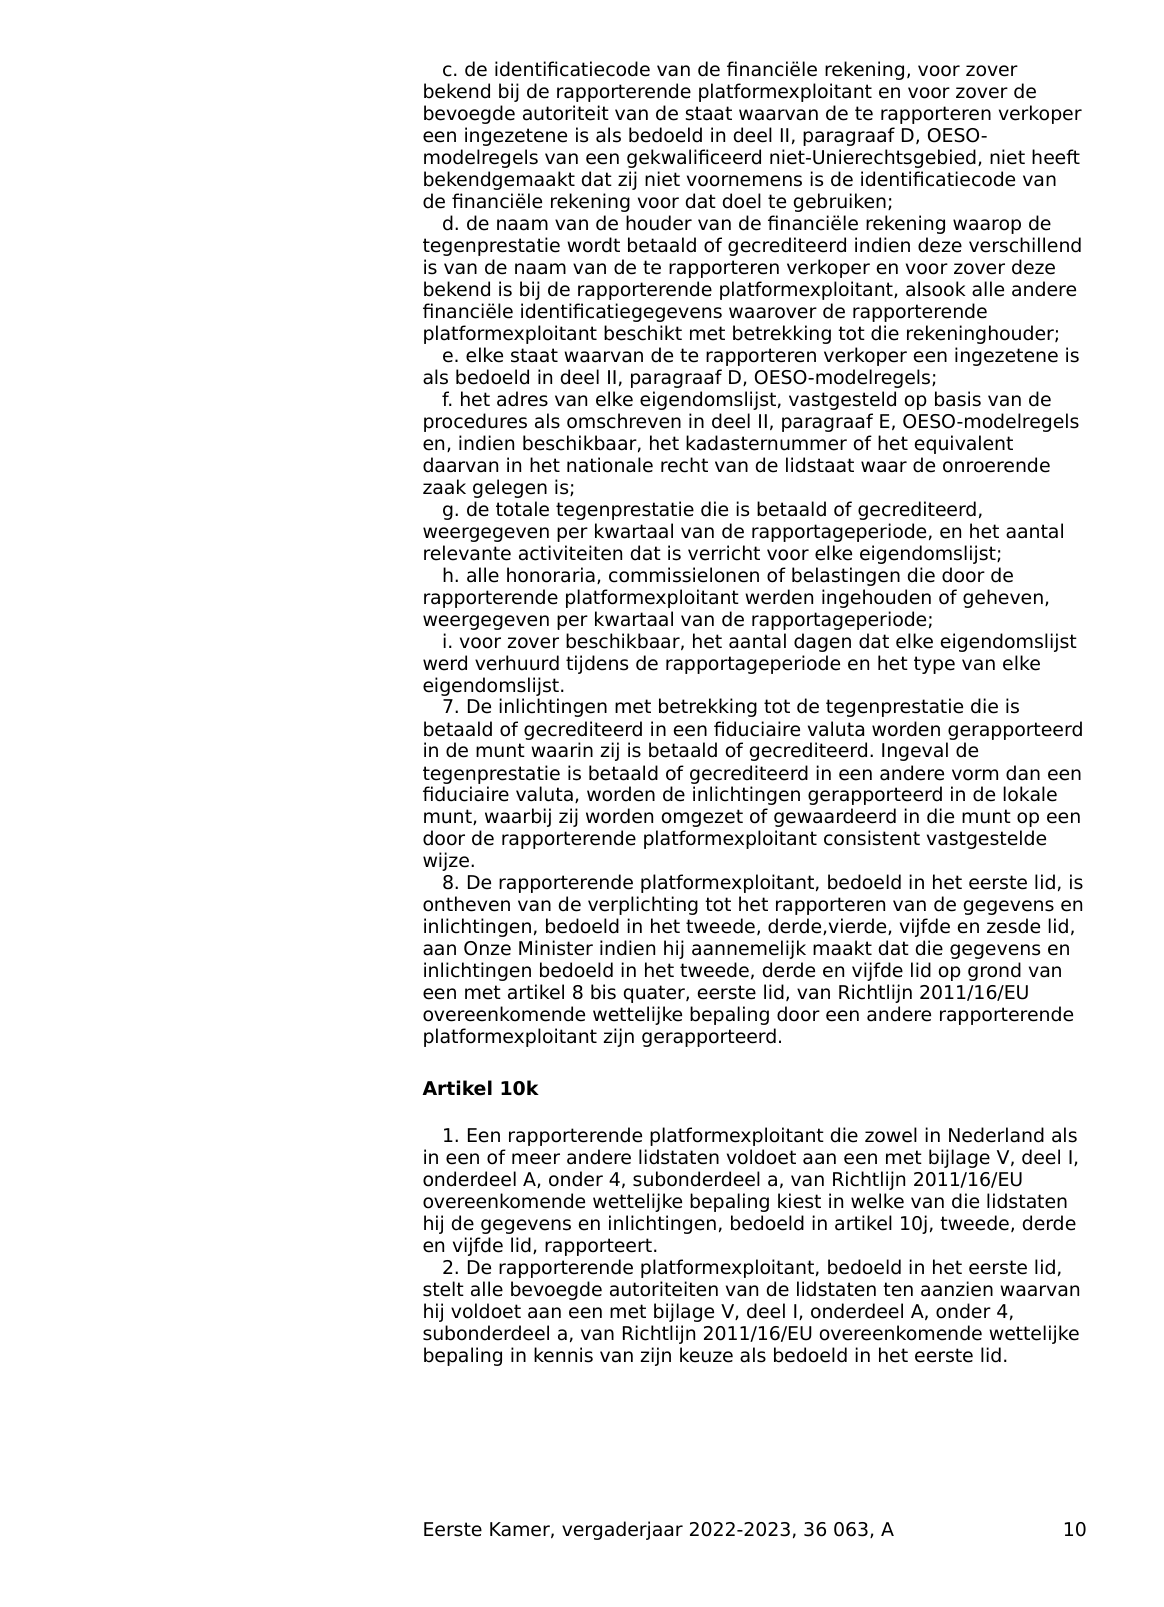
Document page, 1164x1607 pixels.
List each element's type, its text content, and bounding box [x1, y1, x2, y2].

text 2. De rapporterende platformexploitant, bedoeld in het eerste lid, stelt alle bevoegde autoriteiten van de lidstaten ten aanzien waarvan hij voldoet aan een met bijlage V, deel I, onderdeel A, onder 4, subonderdeel a, van Richtlijn 2011/16/EU overeenkomende wettelijke bepaling in kennis van zijn keuze als bedoeld in het eerste lid. [422, 1257, 1087, 1367]
text g. de totale tegenprestatie die is betaald of gecrediteerd, weergegeven per kwartaal van de rapportageperiode, en het aantal relevante activiteiten dat is verricht voor elke eigendomslijst; [422, 499, 1087, 564]
text 7. De inlichtingen met betrekking tot de tegenprestatie die is betaald of gecrediteerd in een fiduciaire valuta worden gerapporteerd in de munt waarin zij is betaald of gecrediteerd. Ingeval de tegenprestatie is betaald of gecrediteerd in een andere vorm dan een fiduciaire valuta, worden de inlichtingen gerapporteerd in de lokale munt, waarbij zij worden omgezet of gewaardeerd in die munt op een door de rapporterende platformexploitant consistent vastgestelde wijze. [422, 696, 1087, 872]
text 8. De rapporterende platformexploitant, bedoeld in het eerste lid, is ontheven van de verplichting tot het rapporteren van de gegevens en inlichtingen, bedoeld in het tweede, derde,vierde, vijfde en zesde lid, aan Onze Minister indien hij aannemelijk maakt dat die gegevens en inlichtingen bedoeld in het tweede, derde en vijfde lid op grond van een met artikel 8 bis quater, eerste lid, van Richtlijn 2011/16/EU overeenkomende wettelijke bepaling door een andere rapporterende platformexploitant zijn gerapporteerd. [422, 872, 1087, 1048]
text h. alle honoraria, commissielonen of belastingen die door de rapporterende platformexploitant werden ingehouden of geheven, weergegeven per kwartaal van de rapportageperiode; [422, 564, 1087, 631]
text i. voor zover beschikbaar, het aantal dagen dat elke eigendomslijst werd verhuurd tijdens de rapportageperiode en het type van elke eigendomslijst. [422, 631, 1087, 696]
text c. de identificatiecode van de financiële rekening, voor zover bekend bij de rapporterende platformexploitant en voor zover de bevoegde autoriteit van de staat waarvan de te rapporteren verkoper een ingezetene is als bedoeld in deel II, paragraaf D, OESO-modelregels van een gekwalificeerd niet-Unierechtsgebied, niet heeft bekendgemaakt dat zij niet voornemens is de identificatiecode van de financiële rekening voor dat doel te gebruiken; [422, 59, 1087, 213]
subtitle Artikel 10k [422, 1078, 1087, 1100]
text f. het adres van elke eigendomslijst, vastgesteld op basis van de procedures als omschreven in deel II, paragraaf E, OESO-modelregels en, indien beschikbaar, het kadasternummer of het equivalent daarvan in het nationale recht van de lidstaat waar de onroerende zaak gelegen is; [422, 389, 1087, 499]
text d. de naam van de houder van de financiële rekening waarop de tegenprestatie wordt betaald of gecrediteerd indien deze verschillend is van de naam van de te rapporteren verkoper en voor zover deze bekend is bij de rapporterende platformexploitant, alsook alle andere financiële identificatiegegevens waarover de rapporterende platformexploitant beschikt met betrekking tot die rekeninghouder; [422, 213, 1087, 345]
text e. elke staat waarvan de te rapporteren verkoper een ingezetene is als bedoeld in deel II, paragraaf D, OESO-modelregels; [422, 345, 1087, 389]
text 1. Een rapporterende platformexploitant die zowel in Nederland als in een of meer andere lidstaten voldoet aan een met bijlage V, deel I, onderdeel A, onder 4, subonderdeel a, van Richtlijn 2011/16/EU overeenkomende wettelijke bepaling kiest in welke van die lidstaten hij de gegevens en inlichtingen, bedoeld in artikel 10j, tweede, derde en vijfde lid, rapporteert. [422, 1125, 1087, 1257]
